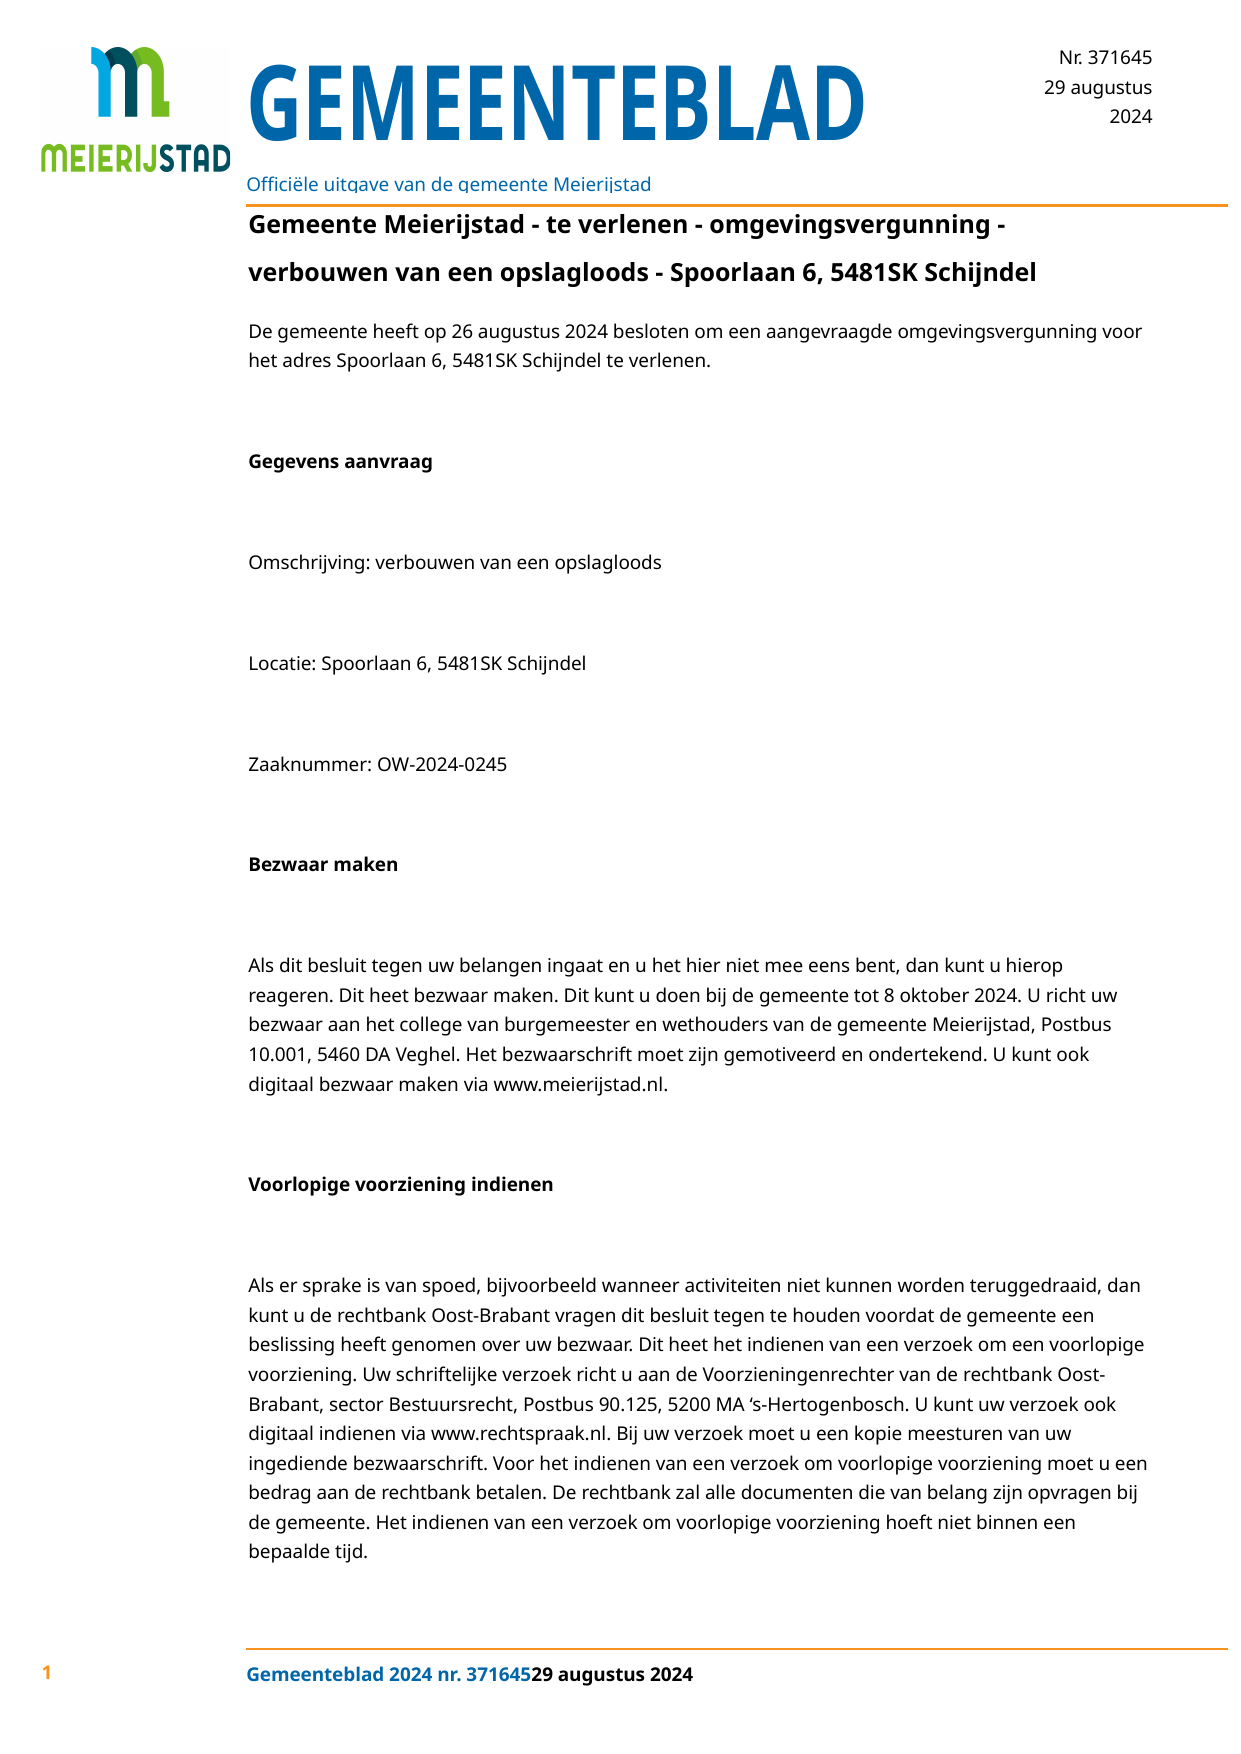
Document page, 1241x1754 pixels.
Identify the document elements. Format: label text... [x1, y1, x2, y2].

picture [41, 47, 231, 172]
text Als er sprake is van spoed, bijvoorbeeld wanneer activiteiten niet kunnen worden teruggedraaid, dan kunt u de rechtbank Oost-Brabant vragen dit besluit tegen te houden voordat de gemeente een beslissing heeft genomen over uw bezwaar. Dit heet het indienen van een verzoek om een voorlopige voorziening. Uw schriftelijke verzoek richt u aan de Voorzieningenrechter van de rechtbank Oost-Brabant, sector Bestuursrecht, Postbus 90.125, 5200 MA ‘s-Hertogenbosch. U kunt uw verzoek ook digitaal indienen via www.rechtspraak.nl. Bij uw verzoek moet u een kopie meesturen van uw ingediende bezwaarschrift. Voor het indienen van een verzoek om voorlopige voorziening moet u een bedrag aan de rechtbank betalen. De rechtbank zal alle documenten die van belang zijn opvragen bij de gemeente. Het indienen van een verzoek om voorlopige voorziening hoeft niet binnen een bepaalde tijd. [248, 1272, 1152, 1564]
text De gemeente heeft op 26 augustus 2024 besloten om een aangevraagde omgevingsvergunning voor het adres Spoorlaan 6, 5481SK Schijndel te verlenen. [248, 318, 1152, 373]
text Locatie: Spoorlaan 6, 5481SK Schijndel [248, 650, 1152, 676]
text Voorlopige voorziening indienen [248, 1172, 1152, 1197]
text Gegevens aanvraag [248, 448, 1152, 474]
text Omschrijving: verbouwen van een opslagloods [248, 549, 1152, 575]
text Bezwaar maken [248, 852, 1152, 877]
text Als dit besluit tegen uw belangen ingaat en u het hier niet mee eens bent, dan kunt u hierop reageren. Dit heet bezwaar maken. Dit kunt u doen bij de gemeente tot 8 oktober 2024. U richt uw bezwaar aan het college van burgemeester en wethouders van de gemeente Meierijstad, Postbus 10.001, 5460 DA Veghel. Het bezwaarschrift moet zijn gemotiveerd en ondertekend. U kunt ook digitaal bezwaar maken via www.meierijstad.nl. [248, 952, 1152, 1097]
text Gemeente Meierijstad - te verlenen - omgevingsvergunning - verbouwen van een opslagloods - Spoorlaan 6, 5481SK Schijndel [248, 207, 1152, 288]
text Zaaknummer: OW-2024-0245 [248, 751, 1152, 777]
